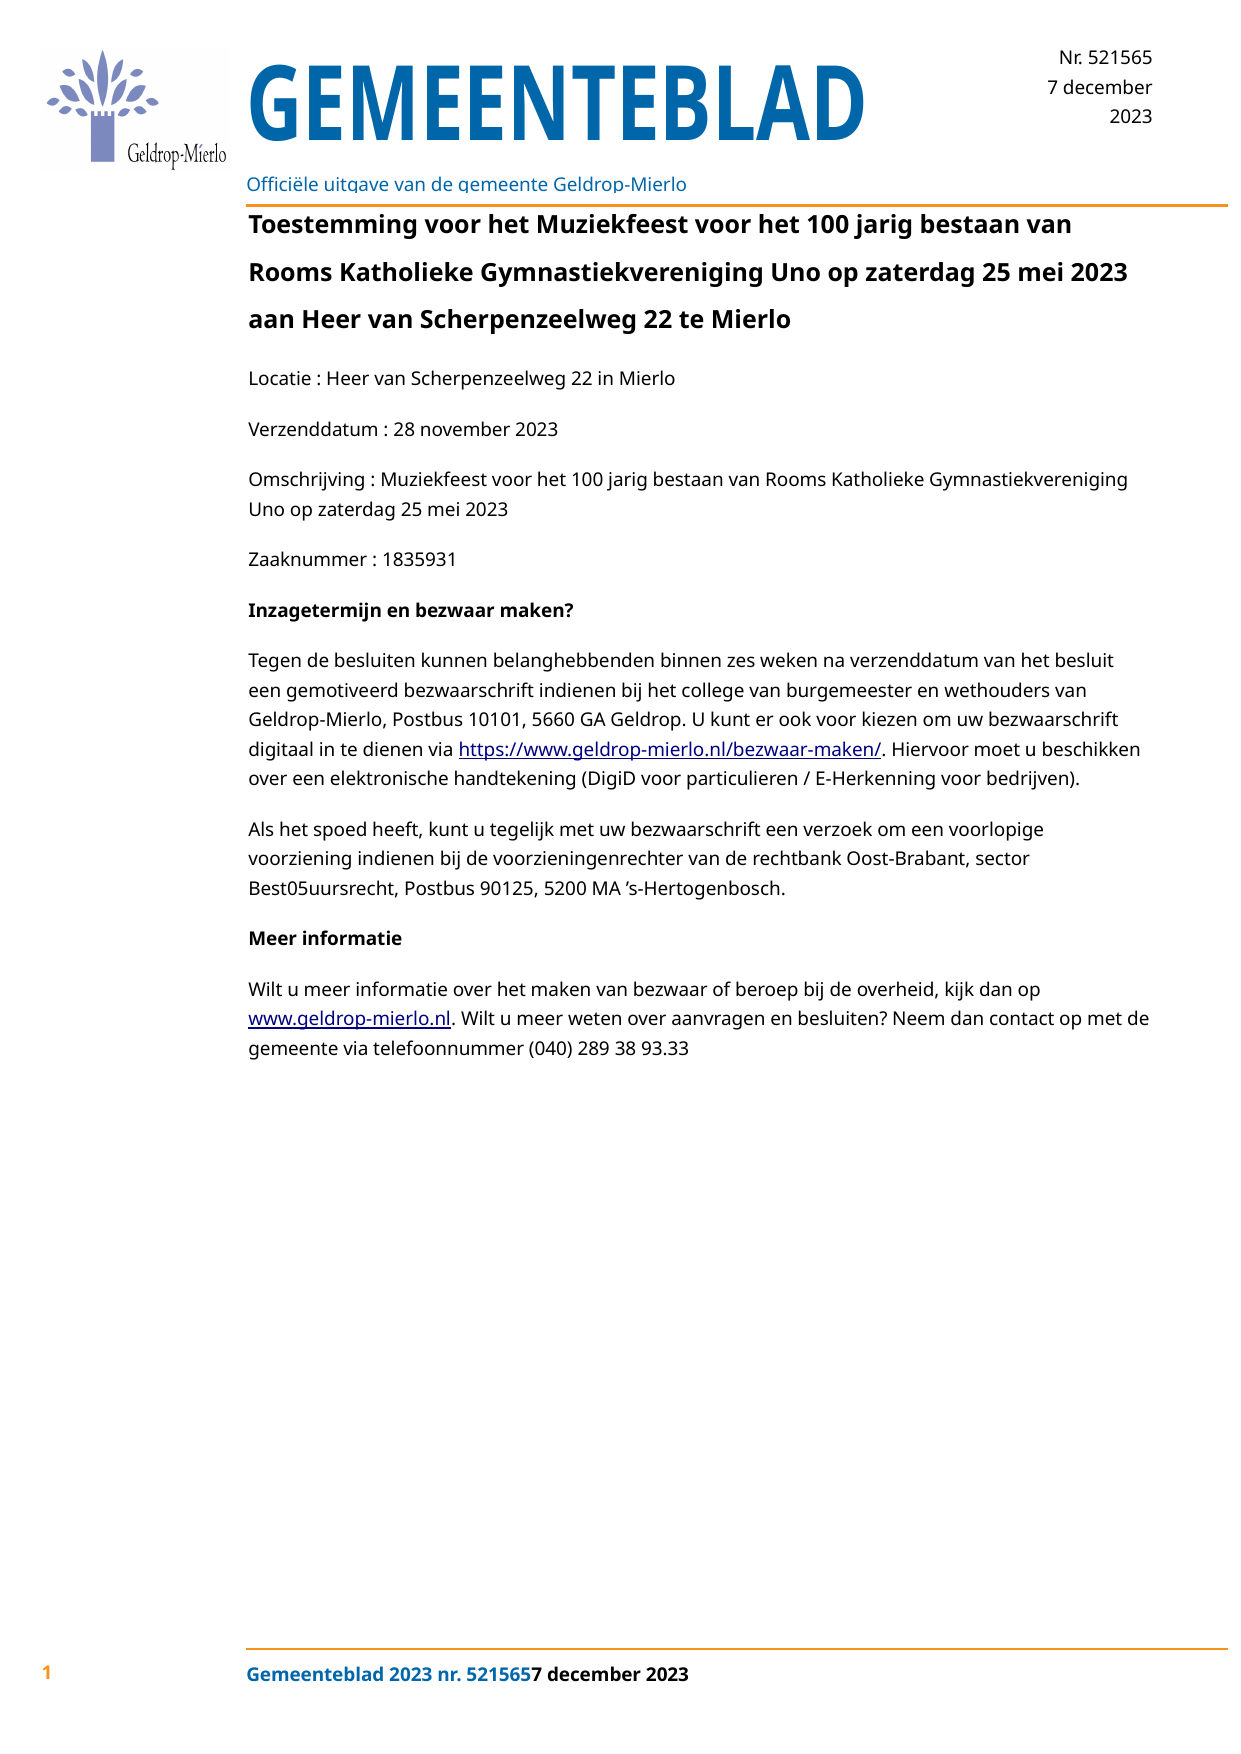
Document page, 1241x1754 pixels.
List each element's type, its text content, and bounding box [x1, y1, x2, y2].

text Zaaknummer : 1835931 [248, 546, 1152, 572]
text Als het spoed heeft, kunt u tegelijk met uw bezwaarschrift een verzoek om een voorlopige voorziening indienen bij de voorzieningenrechter van de rechtbank Oost-Brabant, sector Best05uursrecht, Postbus 90125, 5200 MA ’s-Hertogenbosch. [248, 816, 1152, 901]
text Tegen de besluiten kunnen belanghebbenden binnen zes weken na verzenddatum van het besluit een gemotiveerd bezwaarschrift indienen bij het college van burgemeester en wethouders van Geldrop-Mierlo, Postbus 10101, 5660 GA Geldrop. U kunt er ook voor kiezen om uw bezwaarschrift digitaal in te dienen via https://www.geldrop-mierlo.nl/bezwaar-maken/. Hiervoor moet u beschikken over een elektronische handtekening (DigiD voor particulieren / E-Herkenning voor bedrijven). [248, 647, 1152, 791]
picture [41, 47, 231, 172]
text Omschrijving : Muziekfeest voor het 100 jarig bestaan van Rooms Katholieke Gymnastiekvereniging Uno op zaterdag 25 mei 2023 [248, 466, 1152, 522]
text Toestemming voor het Muziekfeest voor het 100 jarig bestaan van Rooms Katholieke Gymnastiekvereniging Uno op zaterdag 25 mei 2023 aan Heer van Scherpenzeelweg 22 te Mierlo [248, 207, 1152, 336]
text Meer informatie [248, 926, 1152, 951]
text Inzagetermijn en bezwaar maken? [248, 597, 1152, 622]
text Wilt u meer informatie over het maken van bezwaar of beroep bij de overheid, kijk dan op www.geldrop-mierlo.nl. Wilt u meer weten over aanvragen en besluiten? Neem dan contact op met de gemeente via telefoonnummer (040) 289 38 93.33 [248, 976, 1152, 1061]
text Verzenddatum : 28 november 2023 [248, 416, 1152, 442]
text Locatie : Heer van Scherpenzeelweg 22 in Mierlo [248, 366, 1152, 391]
